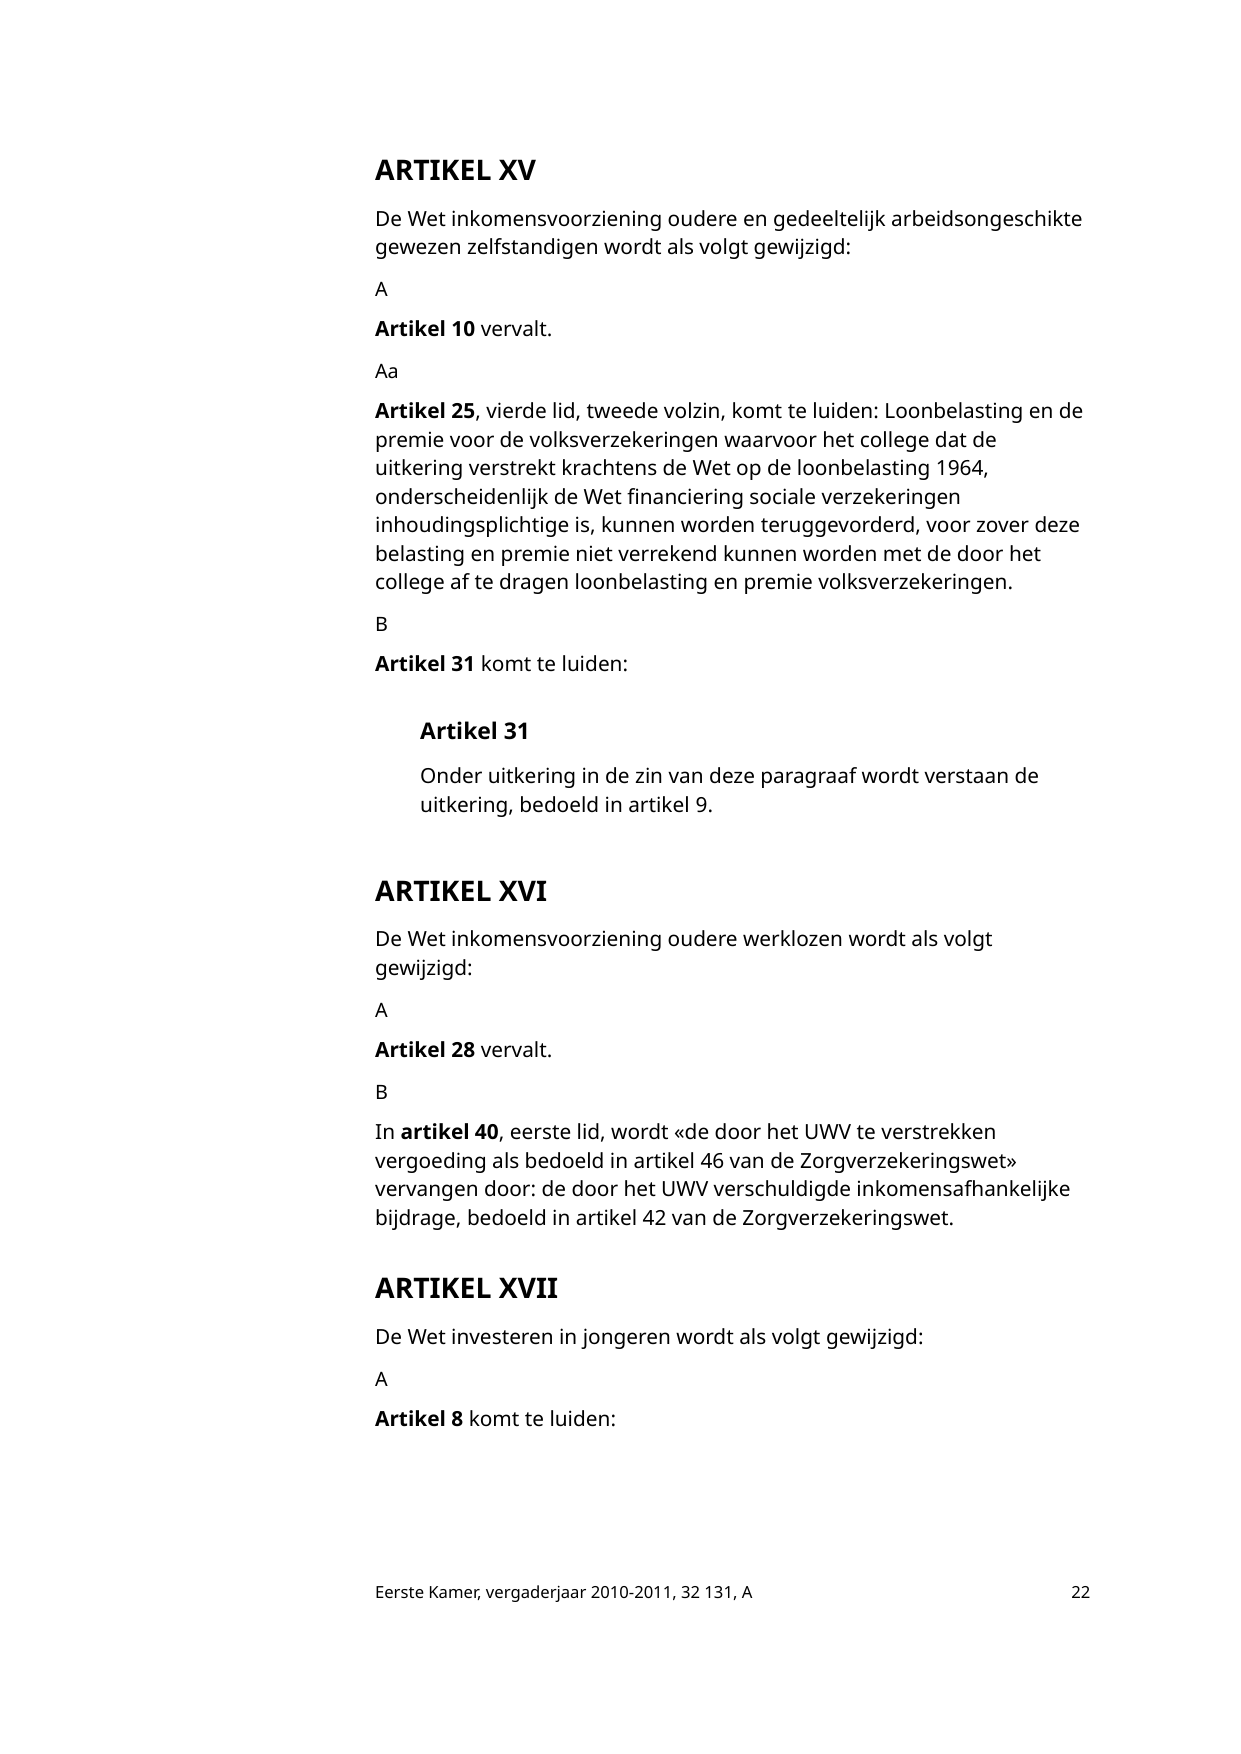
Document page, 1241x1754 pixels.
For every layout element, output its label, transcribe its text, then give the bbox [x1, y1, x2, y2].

subtitle ARTIKEL XV [375, 150, 1090, 189]
text Aa [375, 358, 1090, 385]
text De Wet inkomensvoorziening oudere werklozen wordt als volgt gewijzigd: [375, 924, 1090, 981]
text B [375, 1078, 1090, 1106]
text De Wet investeren in jongeren wordt als volgt gewijzigd: [375, 1322, 1090, 1351]
text In artikel 40, eerste lid, wordt «de door het UWV te verstrekken vergoeding als bedoeld in artikel 46 van de Zorgverzekeringswet» vervangen door: de door het UWV verschuldigde inkomensafhankelijke bijdrage, bedoeld in artikel 42 van de Zorgverzekeringswet. [375, 1117, 1090, 1231]
text A [375, 996, 1090, 1023]
text Artikel 8 komt te luiden: [375, 1404, 1090, 1433]
text Onder uitkering in de zin van deze paragraaf wordt verstaan de uitkering, bedoeld in artikel 9. [420, 761, 1090, 818]
text Artikel 25, vierde lid, tweede volzin, komt te luiden: Loonbelasting en de premie voor de volksverzekeringen waarvoor het college dat de uitkering verstrekt krachtens de Wet op de loonbelasting 1964, onderscheidenlijk de Wet financiering sociale verzekeringen inhoudingsplichtige is, kunnen worden teruggevorderd, voor zover deze belasting en premie niet verrekend kunnen worden met de door het college af te dragen loonbelasting en premie volksverzekeringen. [375, 396, 1090, 596]
text Artikel 28 vervalt. [375, 1035, 1090, 1063]
subtitle ARTIKEL XVI [375, 871, 1090, 909]
subtitle Artikel 31 [420, 715, 1090, 746]
text Artikel 31 komt te luiden: [375, 649, 1090, 678]
text B [375, 611, 1090, 637]
text A [375, 1366, 1090, 1393]
subtitle ARTIKEL XVII [375, 1268, 1090, 1307]
text De Wet inkomensvoorziening oudere en gedeeltelijk arbeidsongeschikte gewezen zelfstandigen wordt als volgt gewijzigd: [375, 204, 1090, 261]
text Artikel 10 vervalt. [375, 314, 1090, 343]
text A [375, 276, 1090, 302]
